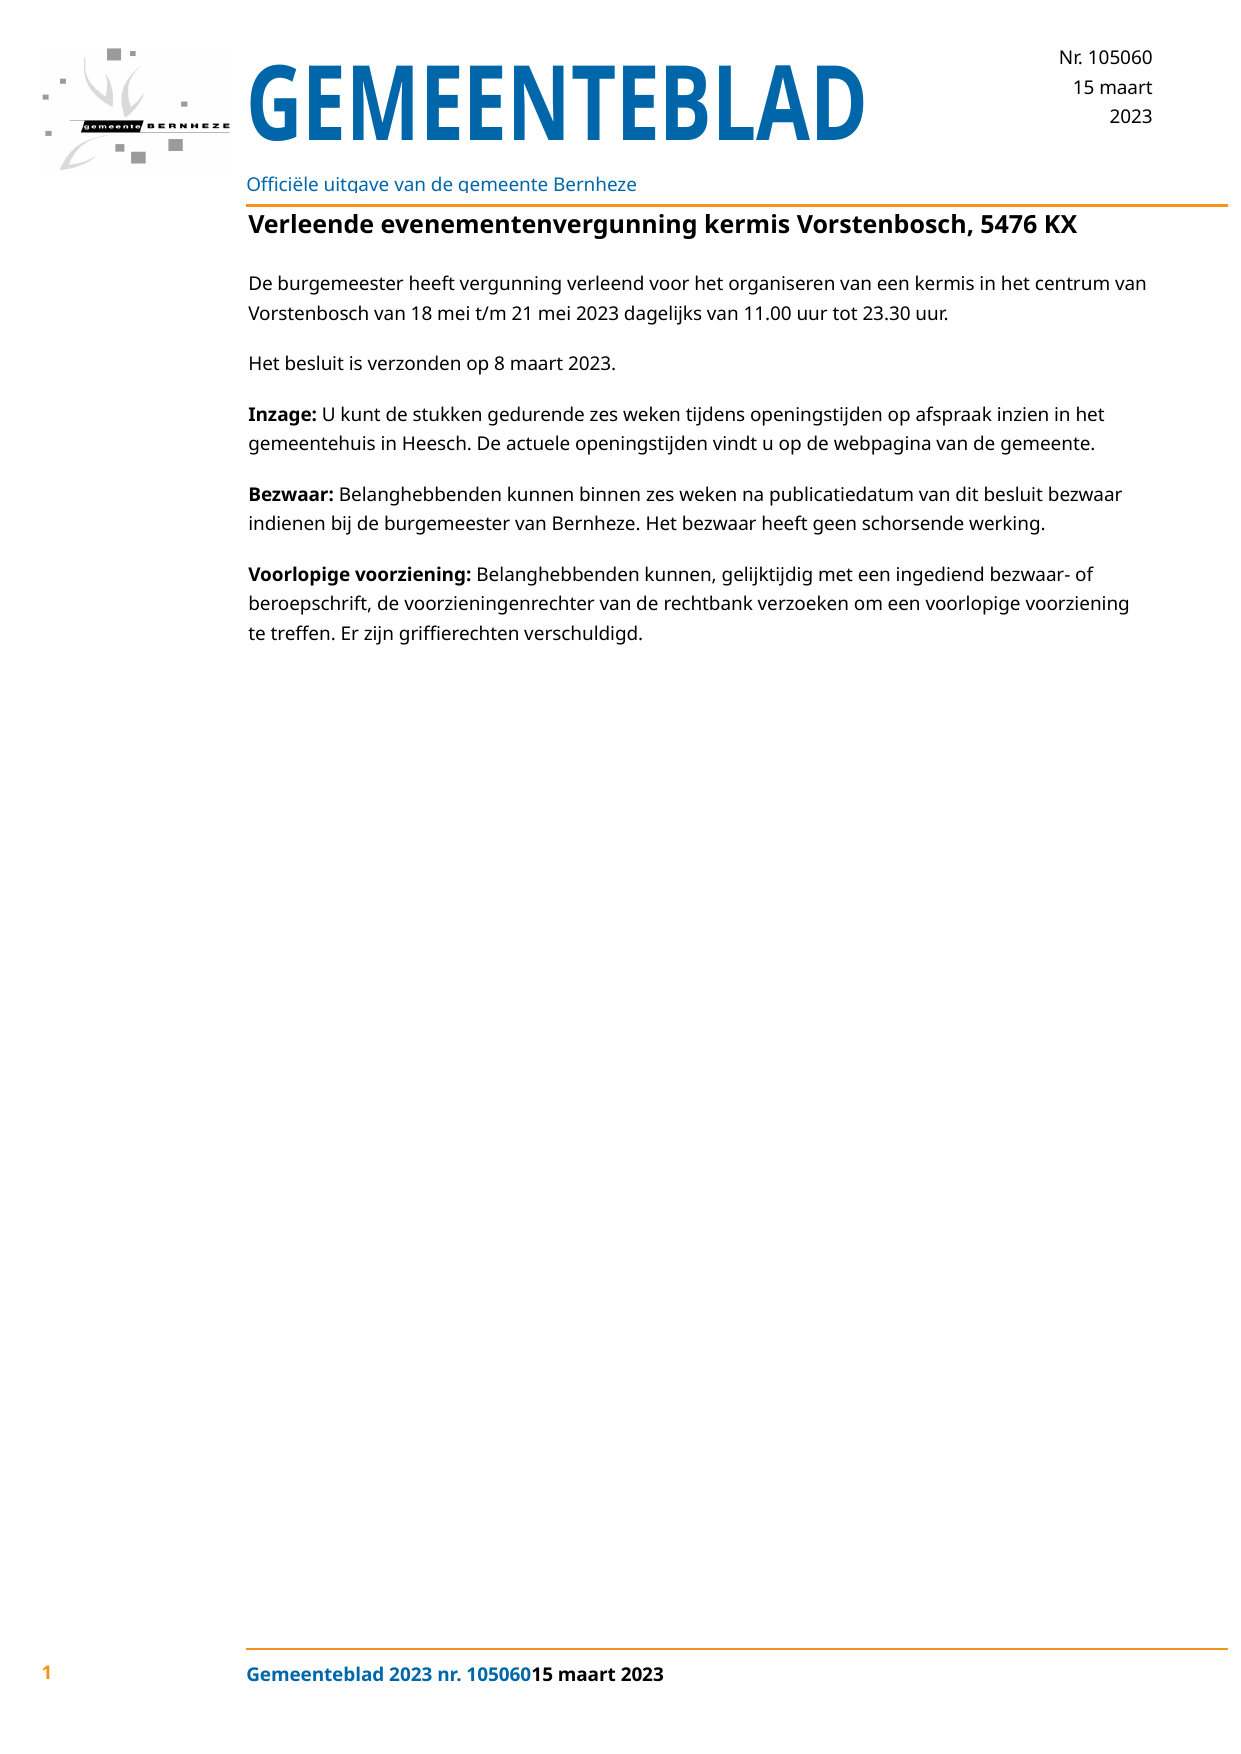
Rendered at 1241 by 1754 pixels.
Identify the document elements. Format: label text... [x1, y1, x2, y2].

text Inzage: U kunt de stukken gedurende zes weken tijdens openingstijden op afspraak inzien in het gemeentehuis in Heesch. De actuele openingstijden vindt u op de webpagina van de gemeente. [248, 401, 1152, 456]
text Bezwaar: Belanghebbenden kunnen binnen zes weken na publicatiedatum van dit besluit bezwaar indienen bij de burgemeester van Bernheze. Het bezwaar heeft geen schorsende werking. [248, 481, 1152, 536]
text Het besluit is verzonden op 8 maart 2023. [248, 350, 1152, 376]
text De burgemeester heeft vergunning verleend voor het organiseren van een kermis in het centrum van Vorstenbosch van 18 mei t/m 21 mei 2023 dagelijks van 11.00 uur tot 23.30 uur. [248, 270, 1152, 326]
text Verleende evenementenvergunning kermis Vorstenbosch, 5476 KX [248, 207, 1152, 241]
text Voorlopige voorziening: Belanghebbenden kunnen, gelijktijdig met een ingediend bezwaar- of beroepschrift, de voorzieningenrechter van de rechtbank verzoeken om een voorlopige voorziening te treffen. Er zijn griffierechten verschuldigd. [248, 561, 1152, 646]
picture [41, 47, 231, 172]
